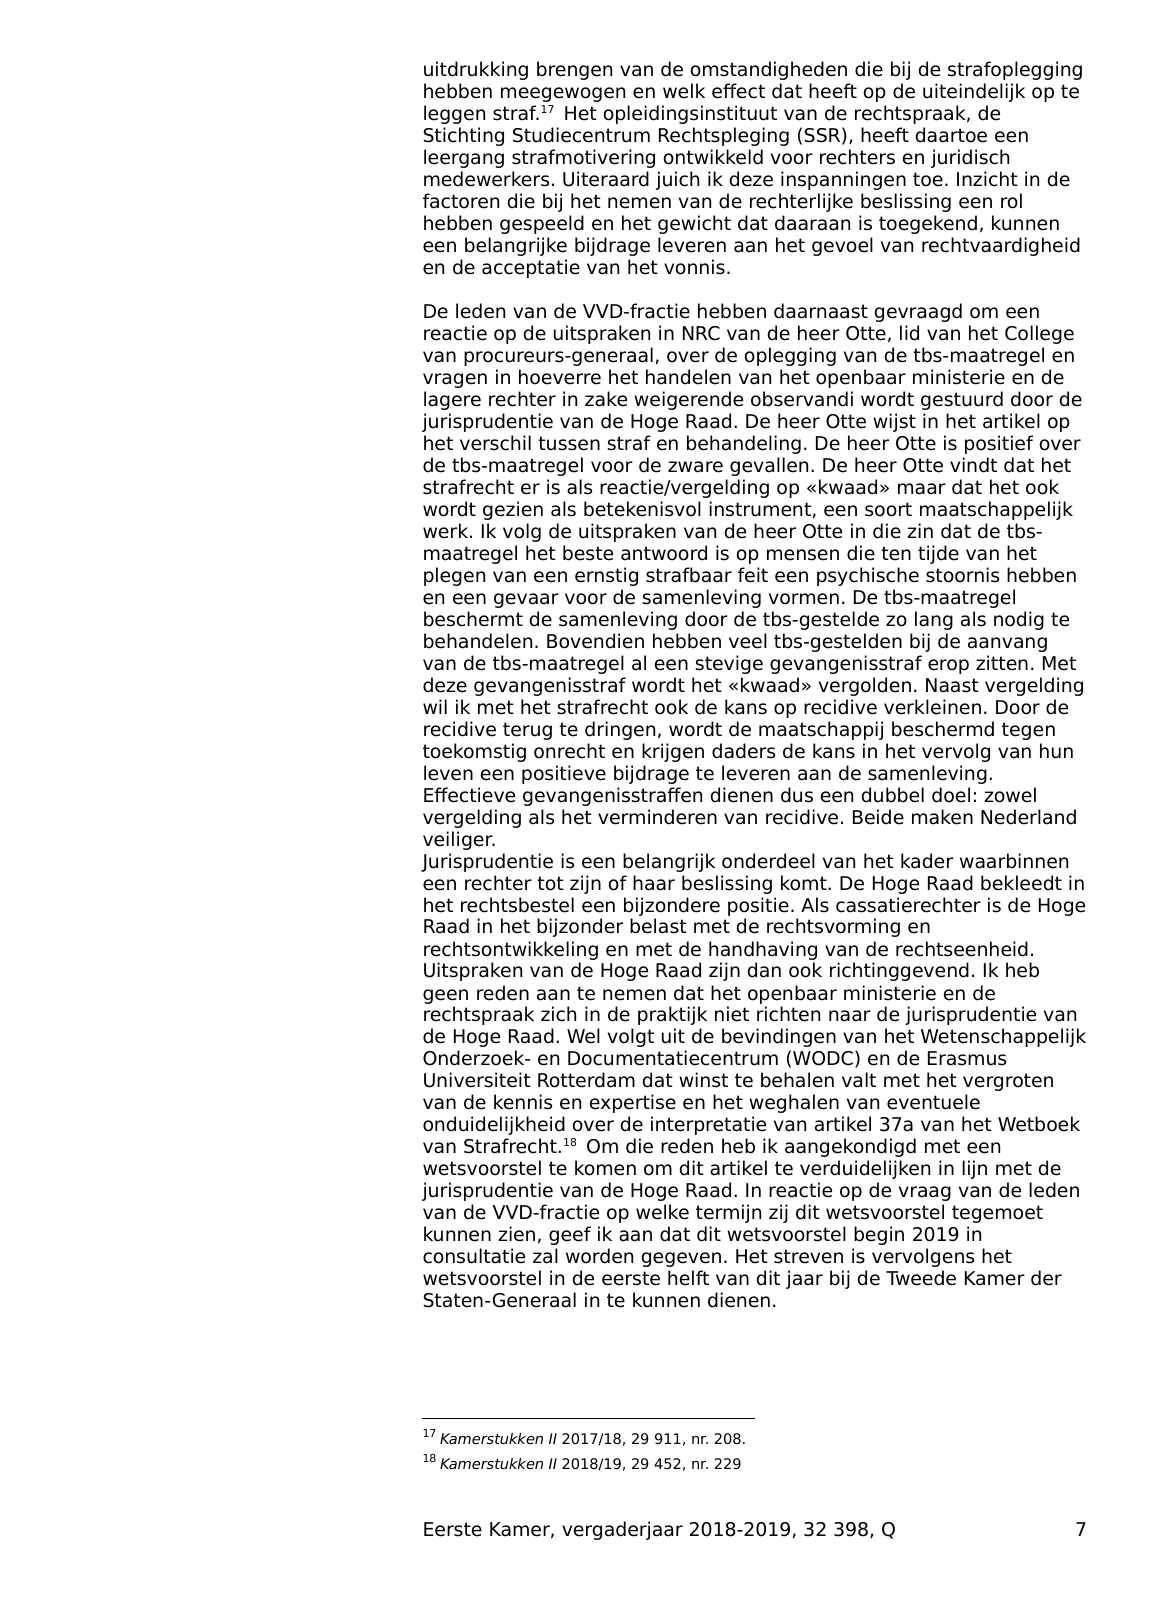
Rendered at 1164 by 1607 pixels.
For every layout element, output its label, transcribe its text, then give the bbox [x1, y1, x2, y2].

text Kamerstukken II 2017/18, 29 911, nr. 208. [422, 1427, 1087, 1449]
text De leden van de VVD-fractie hebben daarnaast gevraagd om een reactie op de uitspraken in NRC van de heer Otte, lid van het College van procureurs-generaal, over de oplegging van de tbs-maatregel en vragen in hoeverre het handelen van het openbaar ministerie en de lagere rechter in zake weigerende observandi wordt gestuurd door de jurisprudentie van de Hoge Raad. De heer Otte wijst in het artikel op het verschil tussen straf en behandeling. De heer Otte is positief over de tbs-maatregel voor de zware gevallen. De heer Otte vindt dat het strafrecht er is als reactie/vergelding op «kwaad» maar dat het ook wordt gezien als betekenisvol instrument, een soort maatschappelijk werk. Ik volg de uitspraken van de heer Otte in die zin dat de tbs-maatregel het beste antwoord is op mensen die ten tijde van het plegen van een ernstig strafbaar feit een psychische stoornis hebben en een gevaar voor de samenleving vormen. De tbs-maatregel beschermt de samenleving door de tbs-gestelde zo lang als nodig te behandelen. Bovendien hebben veel tbs-gestelden bij de aanvang van de tbs-maatregel al een stevige gevangenisstraf erop zitten. Met deze gevangenisstraf wordt het «kwaad» vergolden. Naast vergelding wil ik met het strafrecht ook de kans op recidive verkleinen. Door de recidive terug te dringen, wordt de maatschappij beschermd tegen toekomstig onrecht en krijgen daders de kans in het vervolg van hun leven een positieve bijdrage te leveren aan de samenleving. Effectieve gevangenisstraffen dienen dus een dubbel doel: zowel vergelding als het verminderen van recidive. Beide maken Nederland veiliger. [422, 301, 1087, 851]
text uitdrukking brengen van de omstandigheden die bij de strafoplegging hebben meegewogen en welk effect dat heeft op de uiteindelijk op te leggen straf. Het opleidingsinstituut van de rechtspraak, de Stichting Studiecentrum Rechtspleging (SSR), heeft daartoe een leergang strafmotivering ontwikkeld voor rechters en juridisch medewerkers. Uiteraard juich ik deze inspanningen toe. Inzicht in de factoren die bij het nemen van de rechterlijke beslissing een rol hebben gespeeld en het gewicht dat daaraan is toegekend, kunnen een belangrijke bijdrage leveren aan het gevoel van rechtvaardigheid en de acceptatie van het vonnis. [422, 59, 1087, 279]
text Jurisprudentie is een belangrijk onderdeel van het kader waarbinnen een rechter tot zijn of haar beslissing komt. De Hoge Raad bekleedt in het rechtsbestel een bijzondere positie. Als cassatierechter is de Hoge Raad in het bijzonder belast met de rechtsvorming en rechtsontwikkeling en met de handhaving van de rechtseenheid. Uitspraken van de Hoge Raad zijn dan ook richtinggevend. Ik heb geen reden aan te nemen dat het openbaar ministerie en de rechtspraak zich in de praktijk niet richten naar de jurisprudentie van de Hoge Raad. Wel volgt uit de bevindingen van het Wetenschappelijk Onderzoek- en Documentatiecentrum (WODC) en de Erasmus Universiteit Rotterdam dat winst te behalen valt met het vergroten van de kennis en expertise en het weghalen van eventuele onduidelijkheid over de interpretatie van artikel 37a van het Wetboek van Strafrecht. Om die reden heb ik aangekondigd met een wetsvoorstel te komen om dit artikel te verduidelijken in lijn met de jurisprudentie van de Hoge Raad. In reactie op de vraag van de leden van de VVD-fractie op welke termijn zij dit wetsvoorstel tegemoet kunnen zien, geef ik aan dat dit wetsvoorstel begin 2019 in consultatie zal worden gegeven. Het streven is vervolgens het wetsvoorstel in de eerste helft van dit jaar bij de Tweede Kamer der Staten-Generaal in te kunnen dienen. [422, 851, 1087, 1312]
text Kamerstukken II 2018/19, 29 452, nr. 229 [422, 1452, 1087, 1474]
